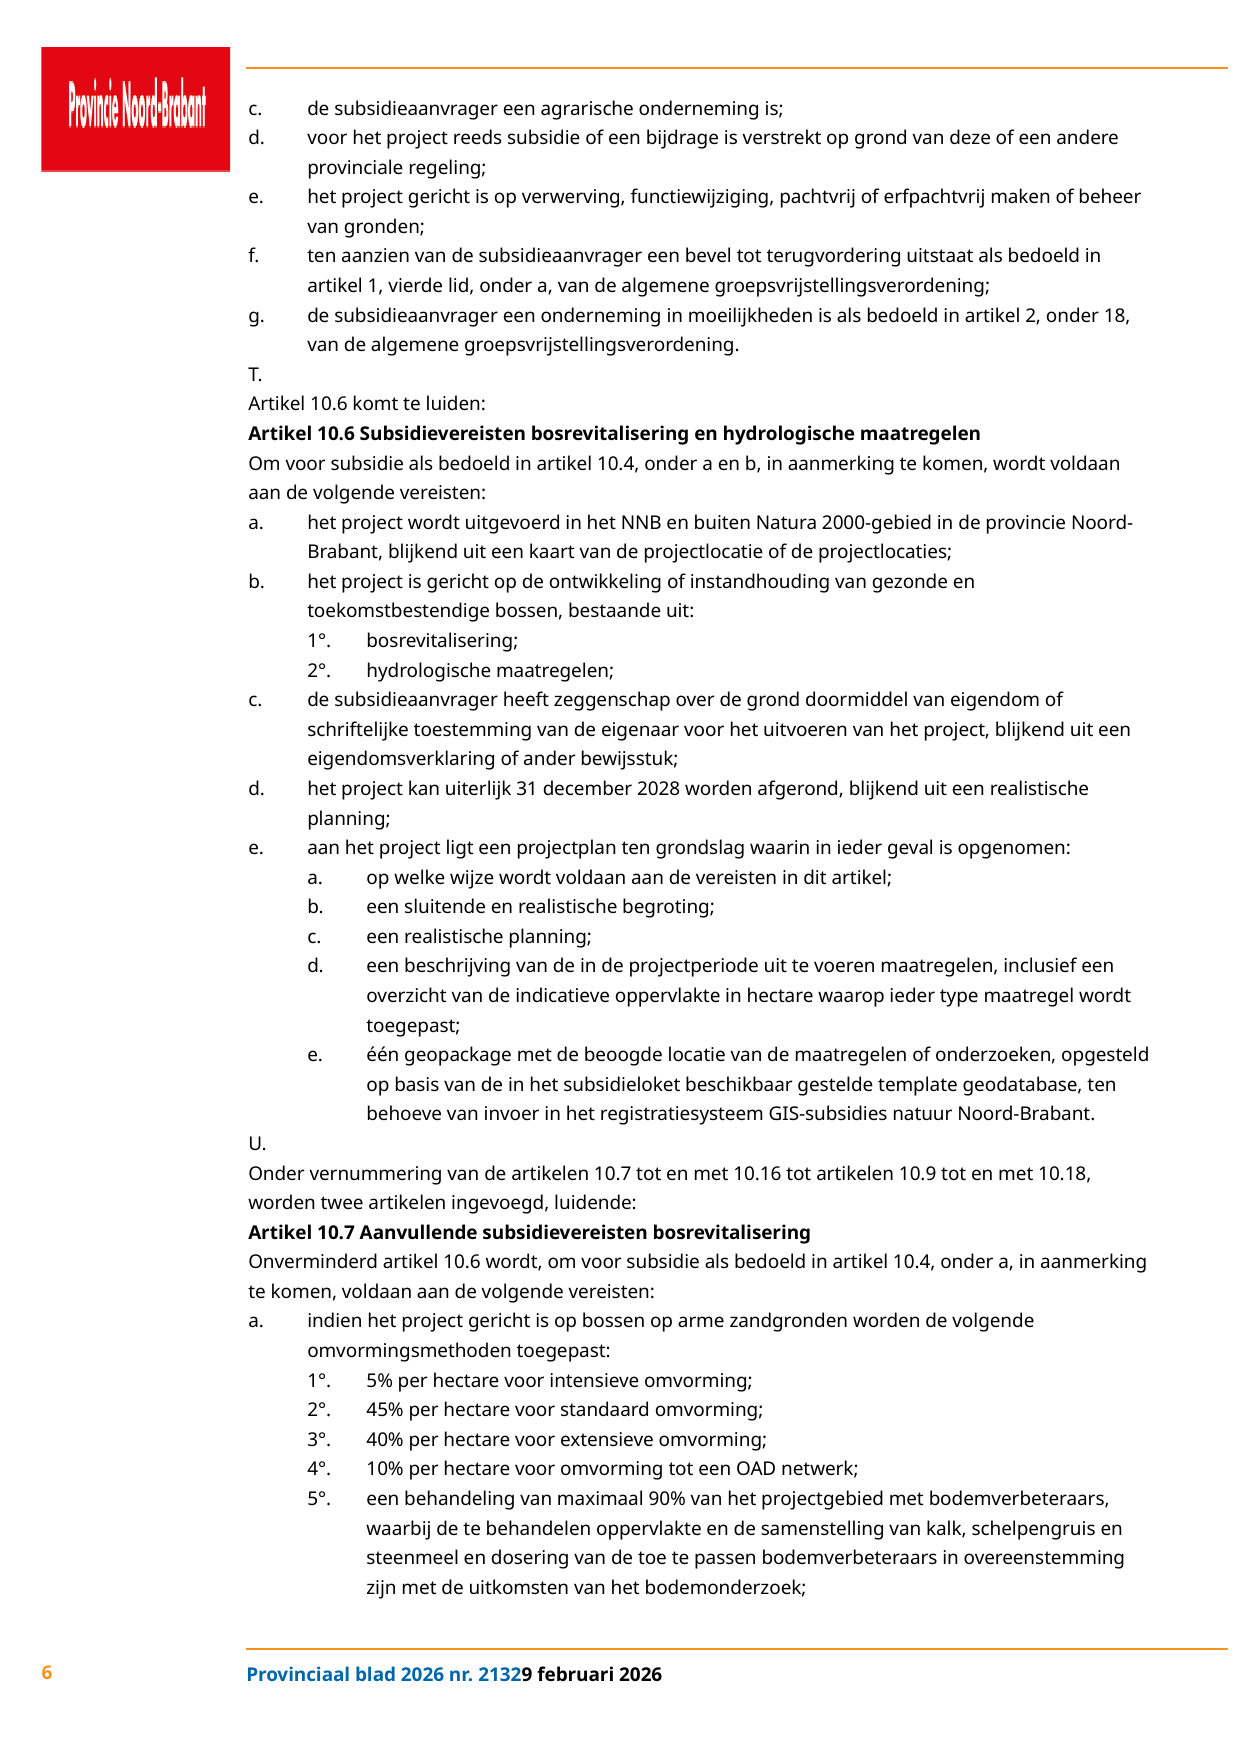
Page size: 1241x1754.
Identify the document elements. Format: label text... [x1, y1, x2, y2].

list het project kan uiterlijk 31 december 2028 worden afgerond, blijkend uit een realistische planning; [248, 775, 1152, 831]
list ten aanzien van de subsidieaanvrager een bevel tot terugvordering uitstaat als bedoeld in artikel 1, vierde lid, onder a, van de algemene groepsvrijstellingsverordening; [248, 243, 1152, 298]
list één geopackage met de beoogde locatie van de maatregelen of onderzoeken, opgesteld op basis van de in het subsidieloket beschikbaar gestelde template geodatabase, ten behoeve van invoer in het registratiesysteem GIS-subsidies natuur Noord-Brabant. [307, 1041, 1152, 1126]
list bosrevitalisering; [307, 627, 1152, 653]
list indien het project gericht is op bossen op arme zandgronden worden de volgende omvormingsmethoden toegepast: [248, 1308, 1152, 1363]
text Artikel 10.6 Subsidievereisten bosrevitalisering en hydrologische maatregelen [248, 420, 1152, 446]
text Onder vernummering van de artikelen 10.7 tot en met 10.16 tot artikelen 10.9 tot en met 10.18, worden twee artikelen ingevoegd, luidende: [248, 1160, 1152, 1215]
list de subsidieaanvrager een onderneming in moeilijkheden is als bedoeld in artikel 2, onder 18, van de algemene groepsvrijstellingsverordening. [248, 302, 1152, 357]
text Artikel 10.6 komt te luiden: [248, 391, 1152, 416]
list aan het project ligt een projectplan ten grondslag waarin in ieder geval is opgenomen: [248, 834, 1152, 860]
list een realistische planning; [307, 923, 1152, 949]
list een sluitende en realistische begroting; [307, 893, 1152, 919]
list hydrologische maatregelen; [307, 657, 1152, 683]
list een behandeling van maximaal 90% van het projectgebied met bodemverbeteraars, waarbij de te behandelen oppervlakte en de samenstelling van kalk, schelpengruis en steenmeel en dosering van de toe te passen bodemverbeteraars in overeenstemming zijn met de uitkomsten van het bodemonderzoek; [307, 1485, 1152, 1600]
text T. [248, 361, 1152, 387]
list 10% per hectare voor omvorming tot een OAD netwerk; [307, 1456, 1152, 1481]
text Onverminderd artikel 10.6 wordt, om voor subsidie als bedoeld in artikel 10.4, onder a, in aanmerking te komen, voldaan aan de volgende vereisten: [248, 1248, 1152, 1304]
text Om voor subsidie als bedoeld in artikel 10.4, onder a en b, in aanmerking te komen, wordt voldaan aan de volgende vereisten: [248, 450, 1152, 505]
list de subsidieaanvrager een agrarische onderneming is; [248, 95, 1152, 121]
list voor het project reeds subsidie of een bijdrage is verstrekt op grond van deze of een andere provinciale regeling; [248, 124, 1152, 180]
text U. [248, 1130, 1152, 1156]
list het project wordt uitgevoerd in het NNB en buiten Natura 2000-gebied in de provincie Noord-Brabant, blijkend uit een kaart van de projectlocatie of de projectlocaties; [248, 509, 1152, 564]
text Artikel 10.7 Aanvullende subsidievereisten bosrevitalisering [248, 1219, 1152, 1245]
list de subsidieaanvrager heeft zeggenschap over de grond doormiddel van eigendom of schriftelijke toestemming van de eigenaar voor het uitvoeren van het project, blijkend uit een eigendomsverklaring of ander bewijsstuk; [248, 686, 1152, 771]
list het project is gericht op de ontwikkeling of instandhouding van gezonde en toekomstbestendige bossen, bestaande uit: [248, 568, 1152, 623]
list het project gericht is op verwerving, functiewijziging, pachtvrij of erfpachtvrij maken of beheer van gronden; [248, 183, 1152, 239]
list een beschrijving van de in de projectperiode uit te voeren maatregelen, inclusief een overzicht van de indicatieve oppervlakte in hectare waarop ieder type maatregel wordt toegepast; [307, 953, 1152, 1038]
picture [41, 47, 231, 172]
list 5% per hectare voor intensieve omvorming; [307, 1367, 1152, 1393]
list 45% per hectare voor standaard omvorming; [307, 1396, 1152, 1422]
list 40% per hectare voor extensieve omvorming; [307, 1426, 1152, 1452]
list op welke wijze wordt voldaan aan de vereisten in dit artikel; [307, 864, 1152, 890]
